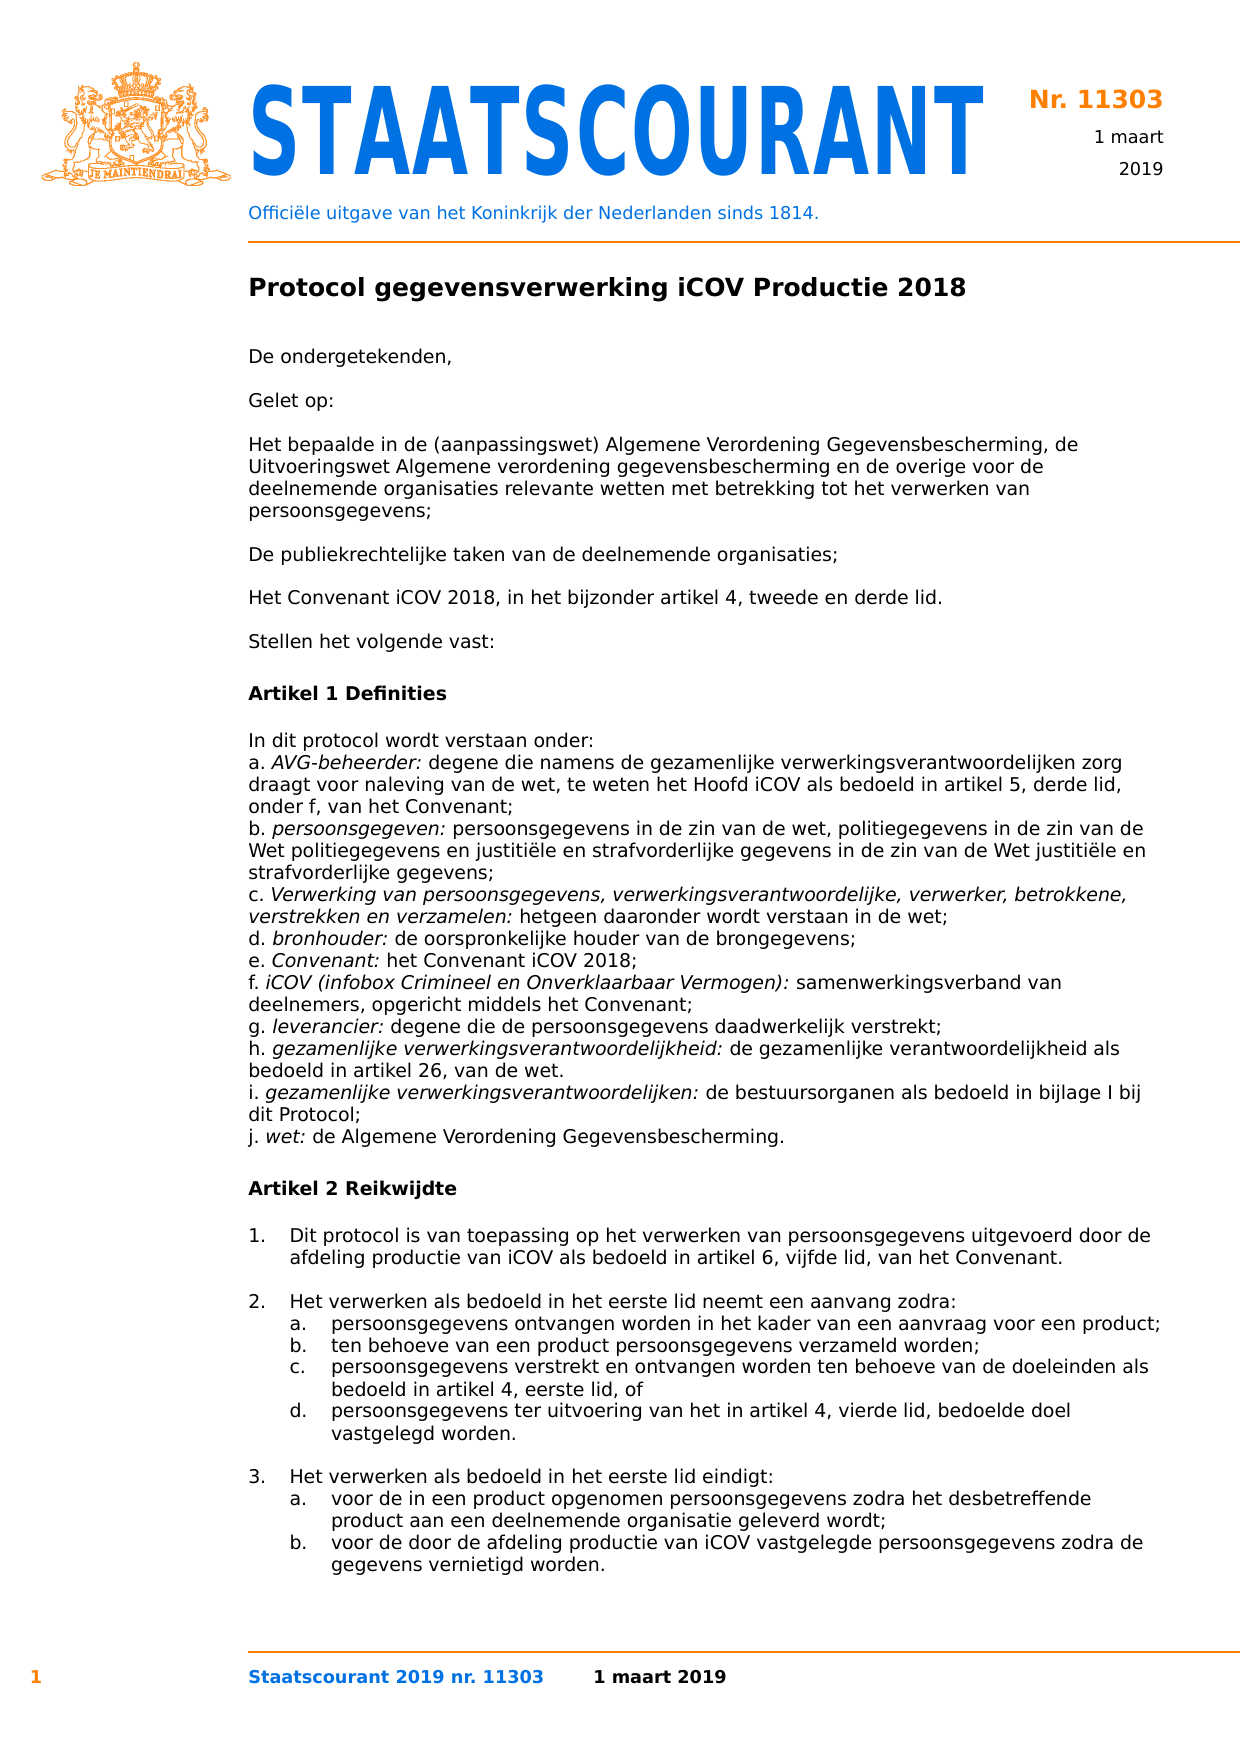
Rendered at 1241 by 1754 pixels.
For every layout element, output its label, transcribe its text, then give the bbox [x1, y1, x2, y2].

text In dit protocol wordt verstaan onder: [248, 730, 1163, 752]
text 1. Dit protocol is van toepassing op het verwerken van persoonsgegevens uitgevoerd door de afdeling productie van iCOV als bedoeld in artikel 6, vijfde lid, van het Convenant. [248, 1225, 1163, 1269]
text Het bepaalde in de (aanpassingswet) Algemene Verordening Gegevensbescherming, de Uitvoeringswet Algemene verordening gegevensbescherming en de overige voor de deelnemende organisaties relevante wetten met betrekking tot het verwerken van persoonsgegevens; [248, 434, 1163, 522]
subtitle Protocol gegevensverwerking iCOV Productie 2018 [248, 273, 1163, 302]
table_header STAATSCOURANT [248, 62, 998, 203]
text Stellen het volgende vast: [248, 631, 1163, 653]
subtitle Artikel 2 Reikwijdte [248, 1178, 1163, 1200]
text b. persoonsgegeven: persoonsgegevens in de zin van de wet, politiegegevens in de zin van de Wet politiegegevens en justitiële en strafvorderlijke gegevens in de zin van de Wet justitiële en strafvorderlijke gegevens; [248, 818, 1163, 884]
text f. iCOV (infobox Crimineel en Onverklaarbaar Vermogen): samenwerkingsverband van deelnemers, opgericht middels het Convenant; [248, 972, 1163, 1016]
text d. persoonsgegevens ter uitvoering van het in artikel 4, vierde lid, bedoelde doel vastgelegd worden. [289, 1400, 1163, 1444]
text g. leverancier: degene die de persoonsgegevens daadwerkelijk verstrekt; [248, 1016, 1163, 1038]
text h. gezamenlijke verwerkingsverantwoordelijkheid: de gezamenlijke verantwoordelijkheid als bedoeld in artikel 26, van de wet. [248, 1038, 1163, 1082]
text j. wet: de Algemene Verordening Gegevensbescherming. [248, 1126, 1163, 1148]
text 3. Het verwerken als bedoeld in het eerste lid eindigt: [248, 1466, 1163, 1488]
table_header Nr. 11303 [998, 62, 1240, 121]
text 2. Het verwerken als bedoeld in het eerste lid neemt een aanvang zodra: [248, 1291, 1163, 1312]
text c. persoonsgegevens verstrekt en ontvangen worden ten behoeve van de doeleinden als bedoeld in artikel 4, eerste lid, of [289, 1356, 1163, 1400]
picture [41, 62, 231, 186]
text Het Convenant iCOV 2018, in het bijzonder artikel 4, tweede en derde lid. [248, 587, 1163, 609]
text De publiekrechtelijke taken van de deelnemende organisaties; [248, 543, 1163, 565]
table_header [25, 62, 248, 241]
text c. Verwerking van persoonsgegevens, verwerkingsverantwoordelijke, verwerker, betrokkene, verstrekken en verzamelen: hetgeen daaronder wordt verstaan in de wet; [248, 884, 1163, 928]
text a. AVG-beheerder: degene die namens de gezamenlijke verwerkingsverantwoordelijken zorg draagt voor naleving van de wet, te weten het Hoofd iCOV als bedoeld in artikel 5, derde lid, onder f, van het Convenant; [248, 752, 1163, 818]
text a. voor de in een product opgenomen persoonsgegevens zodra het desbetreffende product aan een deelnemende organisatie geleverd wordt; [289, 1488, 1163, 1532]
text Gelet op: [248, 390, 1163, 412]
text d. bronhouder: de oorspronkelijke houder van de brongegevens; [248, 928, 1163, 950]
text b. ten behoeve van een product persoonsgegevens verzameld worden; [289, 1334, 1163, 1356]
table_cell 2019 [998, 153, 1240, 203]
text a. persoonsgegevens ontvangen worden in het kader van een aanvraag voor een product; [289, 1312, 1163, 1334]
text b. voor de door de afdeling productie van iCOV vastgelegde persoonsgegevens zodra de gegevens vernietigd worden. [289, 1532, 1163, 1576]
table_cell Officiële uitgave van het Koninkrijk der Nederlanden sinds 1814. [248, 203, 1240, 241]
text De ondergetekenden, [248, 346, 1163, 368]
subtitle Artikel 1 Definities [248, 683, 1163, 705]
text i. gezamenlijke verwerkingsverantwoordelijken: de bestuursorganen als bedoeld in bijlage I bij dit Protocol; [248, 1082, 1163, 1126]
table_cell 1 maart [998, 121, 1240, 153]
text e. Convenant: het Convenant iCOV 2018; [248, 950, 1163, 972]
